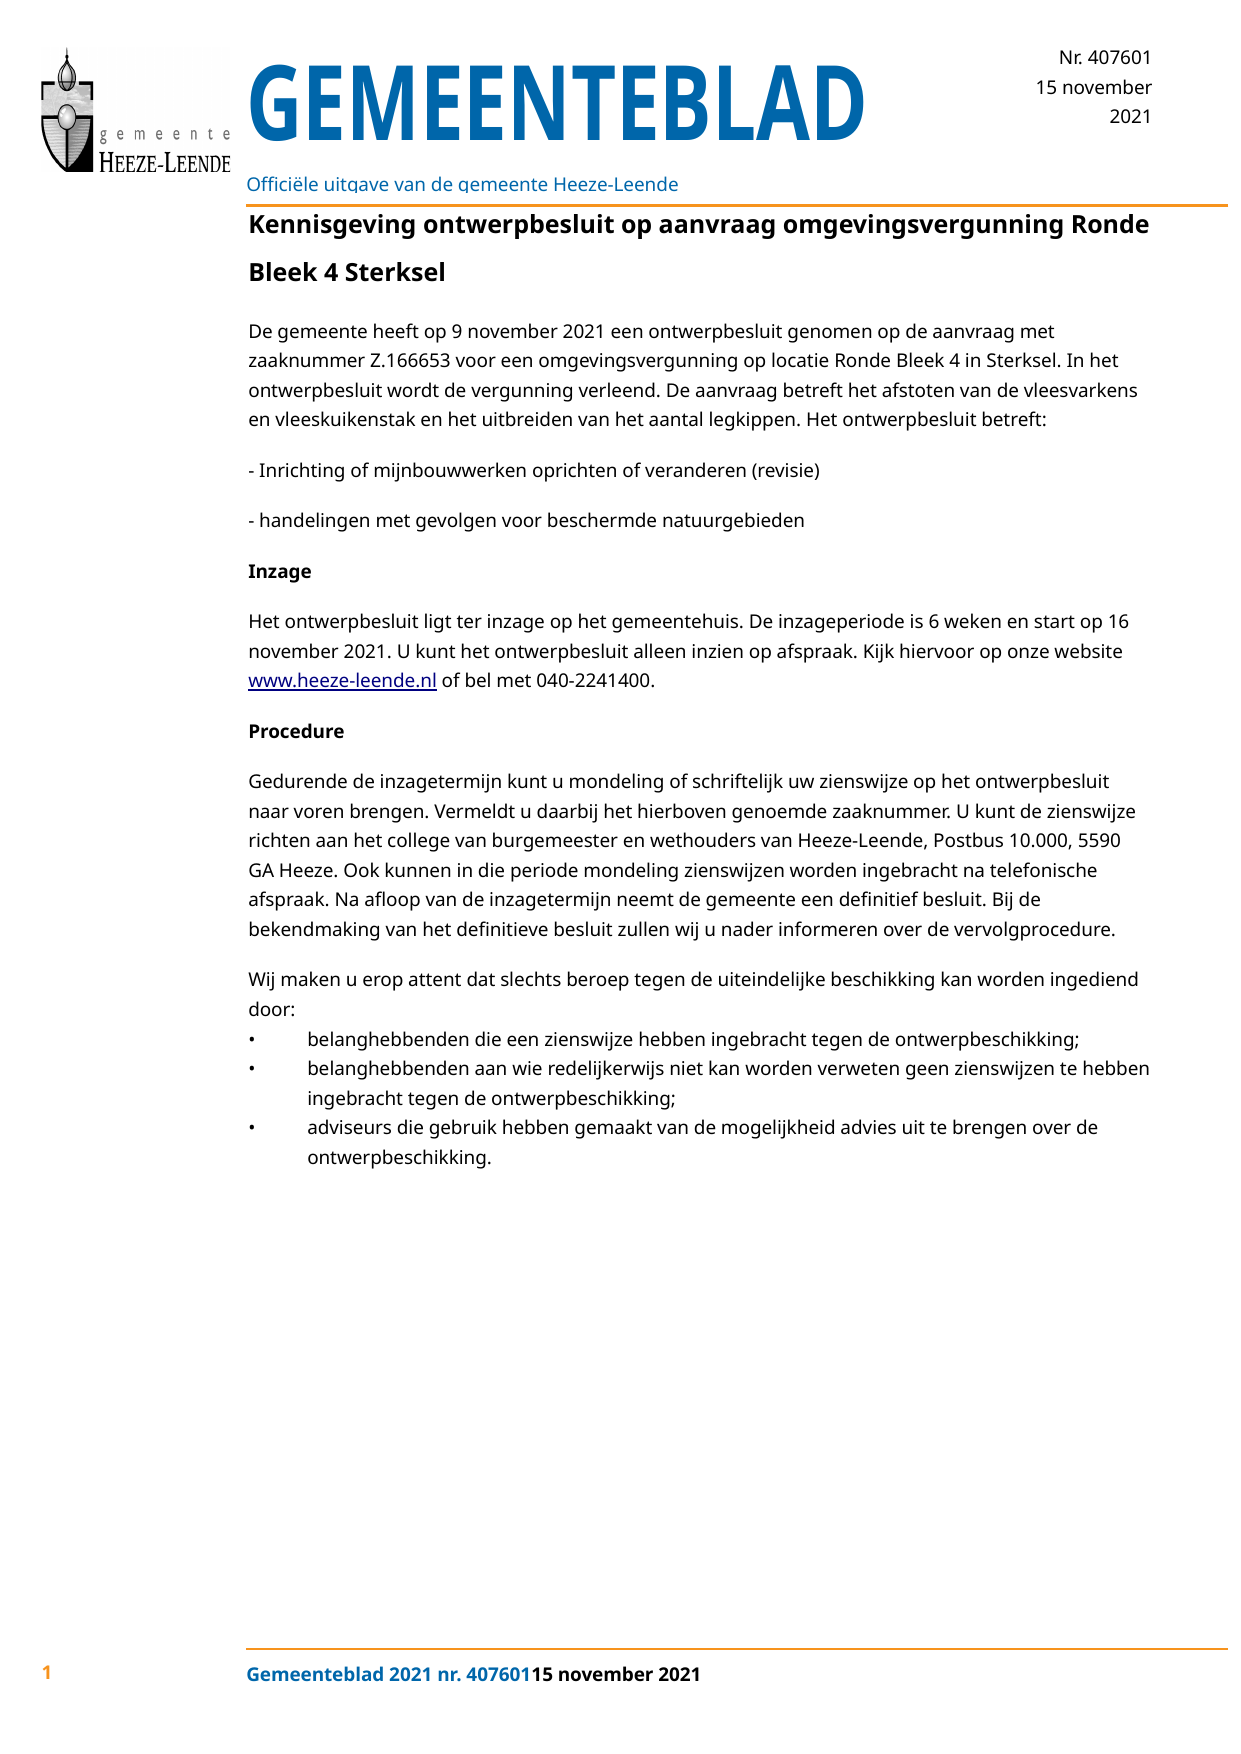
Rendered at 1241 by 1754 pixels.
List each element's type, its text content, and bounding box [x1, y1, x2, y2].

text Inzage [248, 558, 1152, 584]
list belanghebbenden die een zienswijze hebben ingebracht tegen de ontwerpbeschikking; [248, 1026, 1152, 1052]
text Procedure [248, 718, 1152, 744]
text De gemeente heeft op 9 november 2021 een ontwerpbesluit genomen op de aanvraag met zaaknummer Z.166653 voor een omgevingsvergunning op locatie Ronde Bleek 4 in Sterksel. In het ontwerpbesluit wordt de vergunning verleend. De aanvraag betreft het afstoten van de vleesvarkens en vleeskuikenstak en het uitbreiden van het aantal legkippen. Het ontwerpbesluit betreft: [248, 318, 1152, 432]
list adviseurs die gebruik hebben gemaakt van de mogelijkheid advies uit te brengen over de ontwerpbeschikking. [248, 1114, 1152, 1170]
text Kennisgeving ontwerpbesluit op aanvraag omgevingsvergunning Ronde Bleek 4 Sterksel [248, 207, 1152, 288]
text - Inrichting of mijnbouwwerken oprichten of veranderen (revisie) [248, 457, 1152, 483]
text - handelingen met gevolgen voor beschermde natuurgebieden [248, 507, 1152, 533]
text Het ontwerpbesluit ligt ter inzage op het gemeentehuis. De inzageperiode is 6 weken en start op 16 november 2021. U kunt het ontwerpbesluit alleen inzien op afspraak. Kijk hiervoor op onze website www.heeze-leende.nl of bel met 040-2241400. [248, 608, 1152, 693]
list belanghebbenden aan wie redelijkerwijs niet kan worden verweten geen zienswijzen te hebben ingebracht tegen de ontwerpbeschikking; [248, 1055, 1152, 1111]
picture [41, 47, 231, 172]
text Wij maken u erop attent dat slechts beroep tegen de uiteindelijke beschikking kan worden ingediend door: [248, 967, 1152, 1022]
text Gedurende de inzagetermijn kunt u mondeling of schriftelijk uw zienswijze op het ontwerpbesluit naar voren brengen. Vermeldt u daarbij het hierboven genoemde zaaknummer. U kunt de zienswijze richten aan het college van burgemeester en wethouders van Heeze-Leende, Postbus 10.000, 5590 GA Heeze. Ook kunnen in die periode mondeling zienswijzen worden ingebracht na telefonische afspraak. Na afloop van de inzagetermijn neemt de gemeente een definitief besluit. Bij de bekendmaking van het definitieve besluit zullen wij u nader informeren over de vervolgprocedure. [248, 768, 1152, 942]
